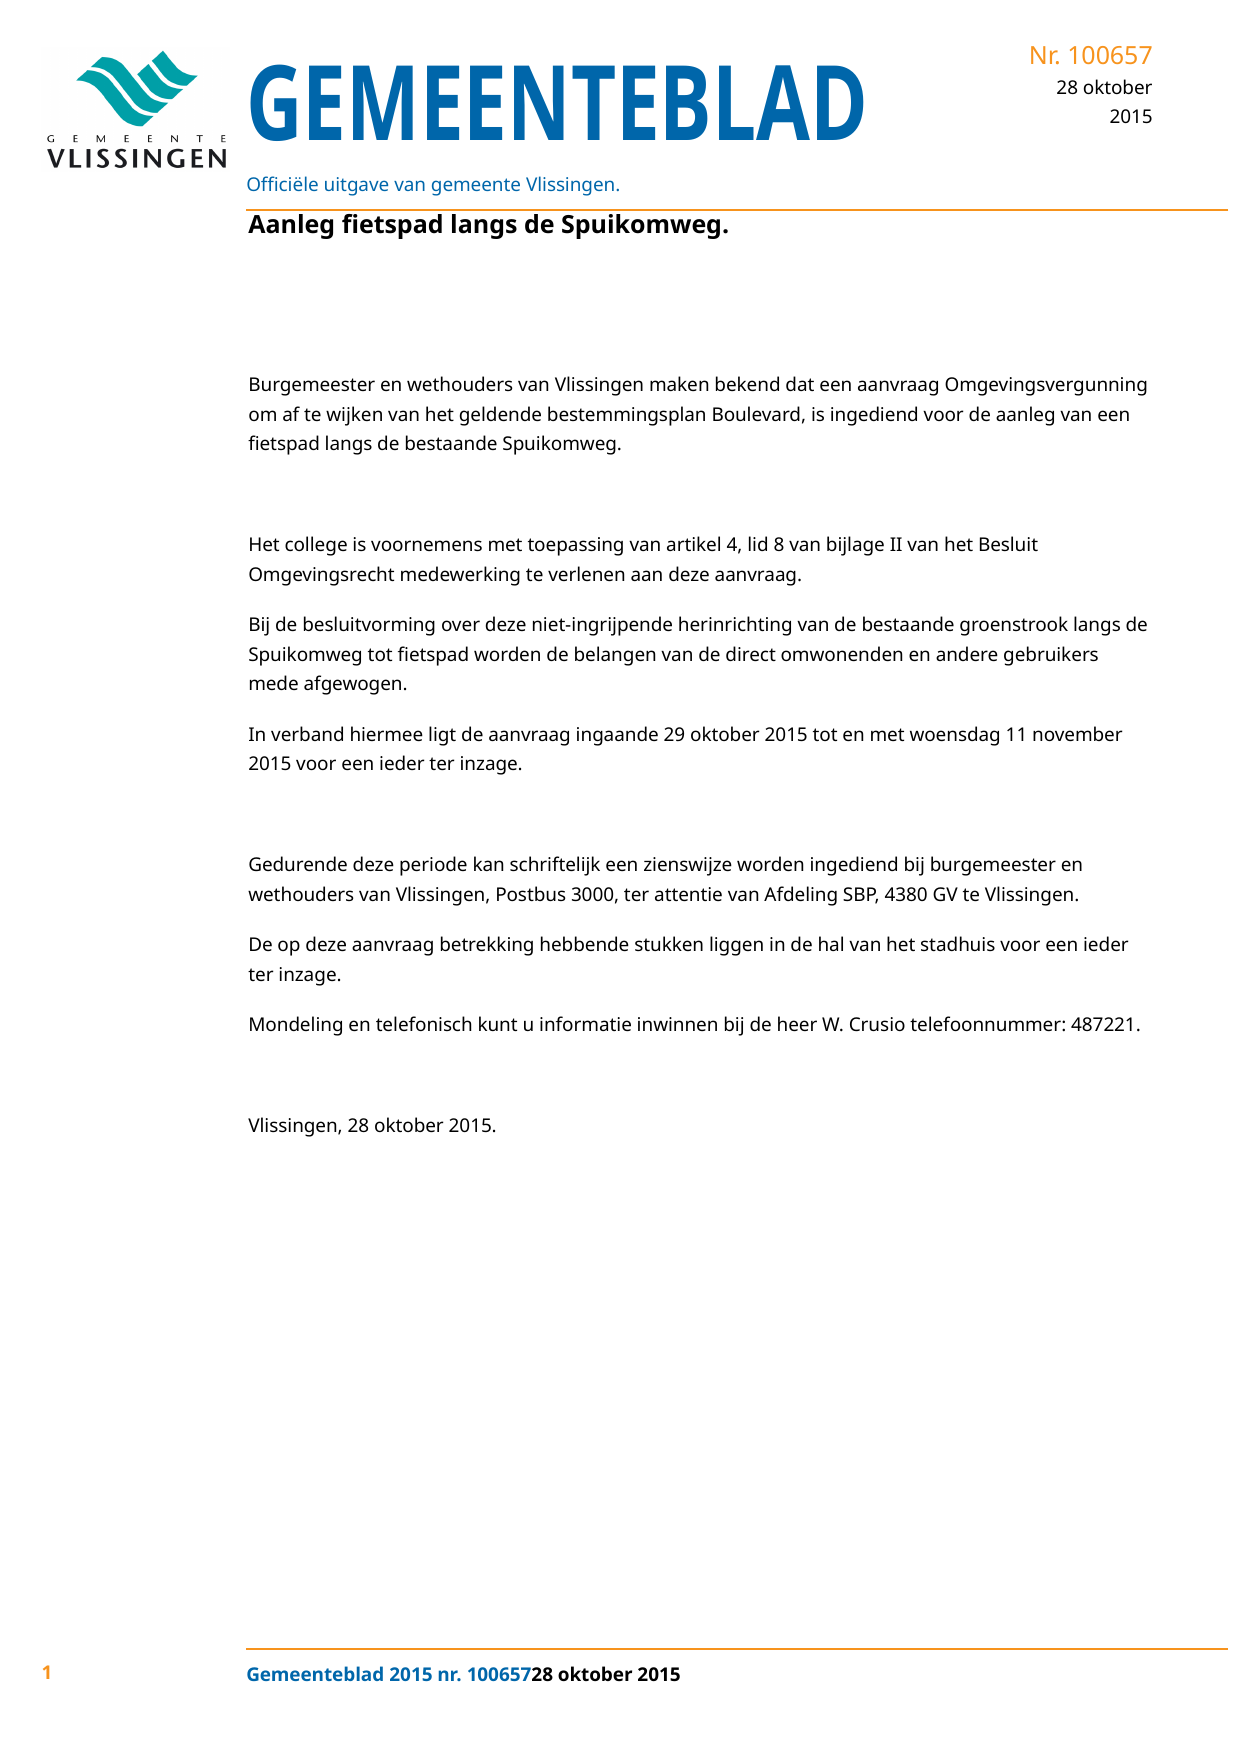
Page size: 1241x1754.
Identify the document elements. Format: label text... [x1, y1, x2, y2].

text Gedurende deze periode kan schriftelijk een zienswijze worden ingediend bij burgemeester en wethouders van Vlissingen, Postbus 3000, ter attentie van Afdeling SBP, 4380 GV te Vlissingen. [248, 851, 1152, 906]
text Aanleg fietspad langs de Spuikomweg. [248, 211, 1152, 241]
text Bij de besluitvorming over deze niet-ingrijpende herinrichting van de bestaande groenstrook langs de Spuikomweg tot fietspad worden de belangen van de direct omwonenden en andere gebruikers mede afgewogen. [248, 611, 1152, 696]
text In verband hiermee ligt de aanvraag ingaande 29 oktober 2015 tot en met woensdag 11 november 2015 voor een ieder ter inzage. [248, 721, 1152, 776]
text Vlissingen, 28 oktober 2015. [248, 1112, 1152, 1138]
picture [41, 47, 231, 172]
text Burgemeester en wethouders van Vlissingen maken bekend dat een aanvraag Omgevingsvergunning om af te wijken van het geldende bestemmingsplan Boulevard, is ingediend voor de aanleg van een fietspad langs de bestaande Spuikomweg. [248, 371, 1152, 456]
text De op deze aanvraag betrekking hebbende stukken liggen in de hal van het stadhuis voor een ieder ter inzage. [248, 931, 1152, 986]
text Het college is voornemens met toepassing van artikel 4, lid 8 van bijlage II van het Besluit Omgevingsrecht medewerking te verlenen aan deze aanvraag. [248, 531, 1152, 586]
text Mondeling en telefonisch kunt u informatie inwinnen bij de heer W. Crusio telefoonnummer: 487221. [248, 1011, 1152, 1037]
